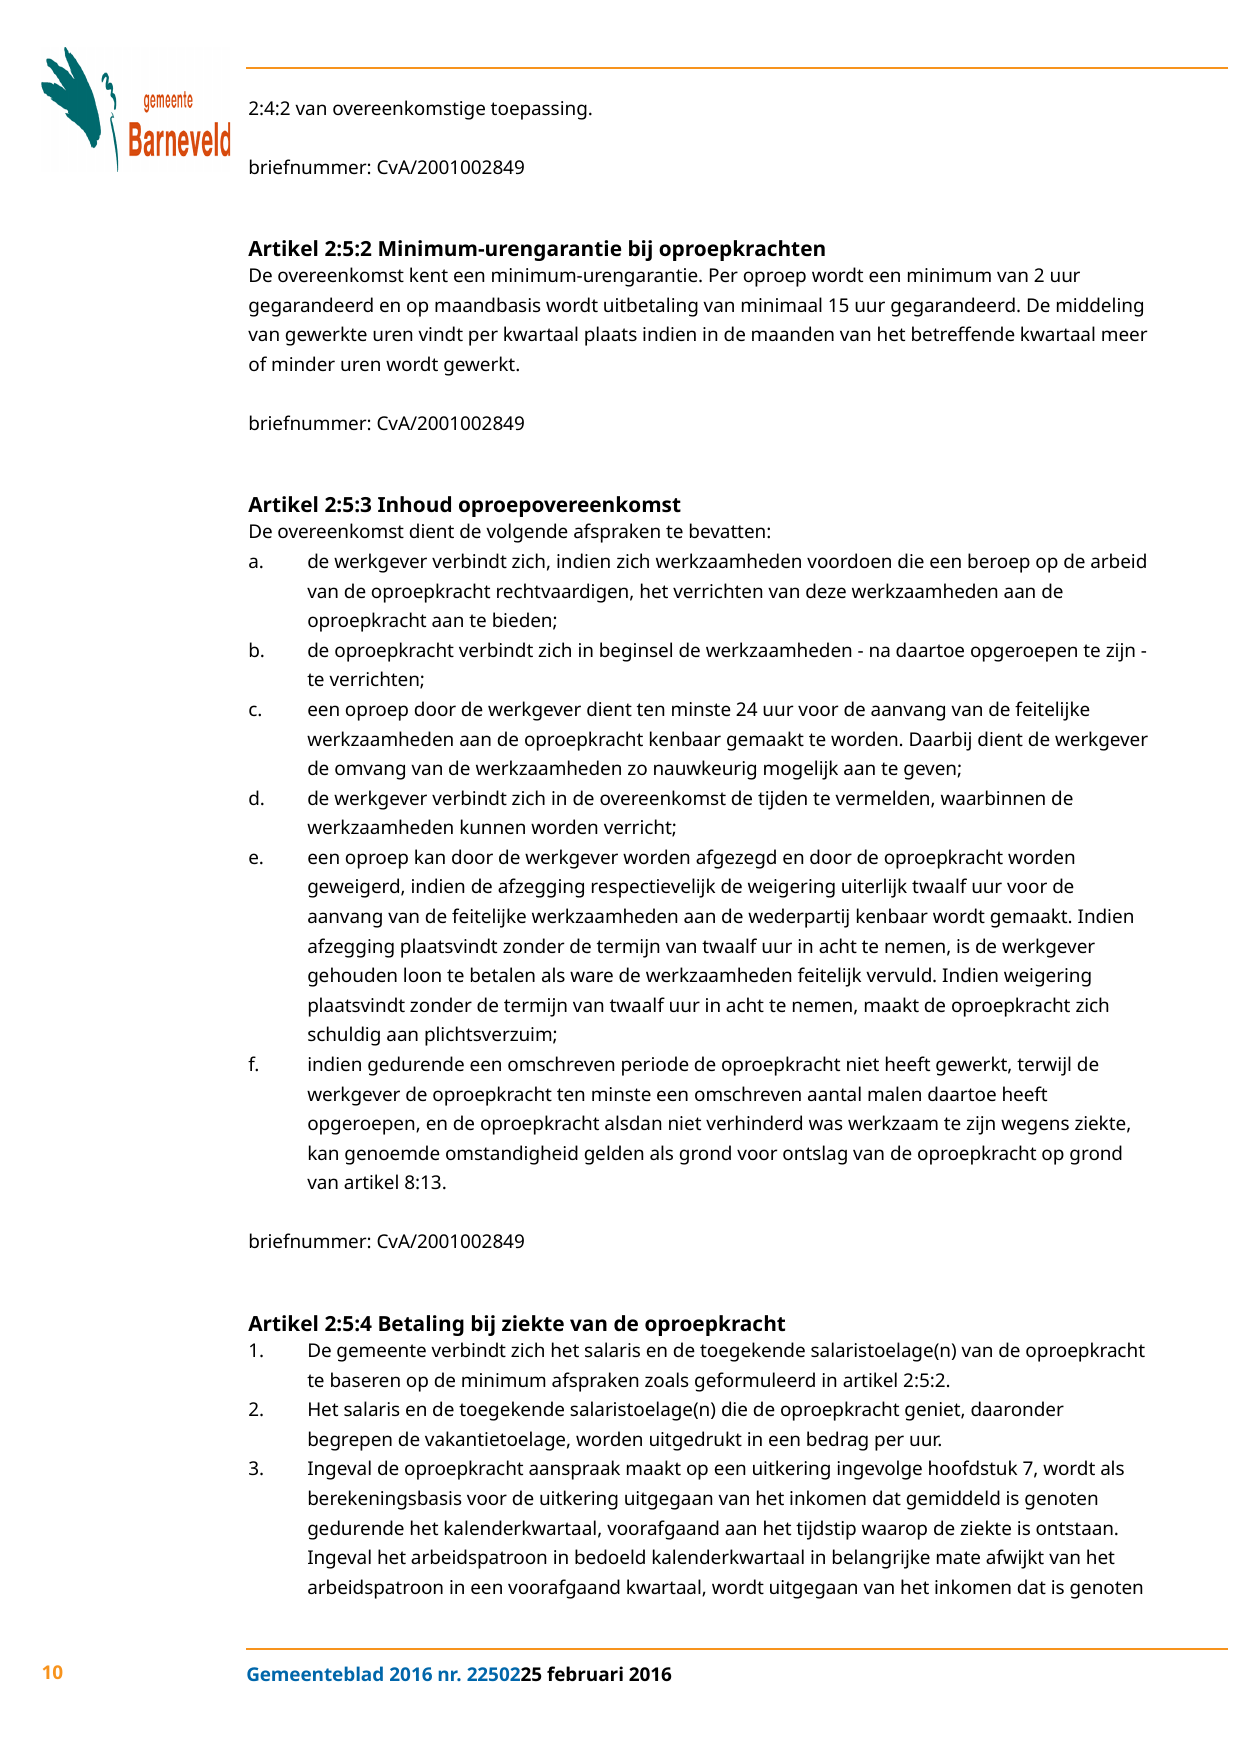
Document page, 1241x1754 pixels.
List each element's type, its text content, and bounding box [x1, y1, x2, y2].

text Artikel 2:5:2 Minimum-urengarantie bij oproepkrachten [248, 234, 1152, 262]
list de oproepkracht verbindt zich in beginsel de werkzaamheden - na daartoe opgeroepen te zijn - te verrichten; [248, 637, 1152, 692]
list een oproep door de werkgever dient ten minste 24 uur voor de aanvang van de feitelijke werkzaamheden aan de oproepkracht kenbaar gemaakt te worden. Daarbij dient de werkgever de omvang van de werkzaamheden zo nauwkeurig mogelijk aan te geven; [248, 696, 1152, 781]
list indien gedurende een omschreven periode de oproepkracht niet heeft gewerkt, terwijl de werkgever de oproepkracht ten minste een omschreven aantal malen daartoe heeft opgeroepen, en de oproepkracht alsdan niet verhinderd was werkzaam te zijn wegens ziekte, kan genoemde omstandigheid gelden als grond voor ontslag van de oproepkracht op grond van artikel 8:13. [248, 1051, 1152, 1195]
text briefnummer: CvA/2001002849 [248, 410, 1152, 436]
text De overeenkomst kent een minimum-urengarantie. Per oproep wordt een minimum van 2 uur gegarandeerd en op maandbasis wordt uitbetaling van minimaal 15 uur gegarandeerd. De middeling van gewerkte uren vindt per kwartaal plaats indien in de maanden van het betreffende kwartaal meer of minder uren wordt gewerkt. [248, 262, 1152, 377]
list De gemeente verbindt zich het salaris en de toegekende salaristoelage(n) van de oproepkracht te baseren op de minimum afspraken zoals geformuleerd in artikel 2:5:2. [248, 1337, 1152, 1392]
list een oproep kan door de werkgever worden afgezegd en door de oproepkracht worden geweigerd, indien de afzegging respectievelijk de weigering uiterlijk twaalf uur voor de aanvang van de feitelijke werkzaamheden aan de wederpartij kenbaar wordt gemaakt. Indien afzegging plaatsvindt zonder de termijn van twaalf uur in acht te nemen, is de werkgever gehouden loon te betalen als ware de werkzaamheden feitelijk vervuld. Indien weigering plaatsvindt zonder de termijn van twaalf uur in acht te nemen, maakt de oproepkracht zich schuldig aan plichtsverzuim; [248, 844, 1152, 1047]
text Artikel 2:5:3 Inhoud oproepovereenkomst [248, 490, 1152, 519]
text Artikel 2:5:4 Betaling bij ziekte van de oproepkracht [248, 1309, 1152, 1337]
text briefnummer: CvA/2001002849 [248, 154, 1152, 180]
list de werkgever verbindt zich, indien zich werkzaamheden voordoen die een beroep op de arbeid van de oproepkracht rechtvaardigen, het verrichten van deze werkzaamheden aan de oproepkracht aan te bieden; [248, 548, 1152, 633]
list Het salaris en de toegekende salaristoelage(n) die de oproepkracht geniet, daaronder begrepen de vakantietoelage, worden uitgedrukt in een bedrag per uur. [248, 1396, 1152, 1452]
text briefnummer: CvA/2001002849 [248, 1229, 1152, 1254]
text De overeenkomst dient de volgende afspraken te bevatten: [248, 519, 1152, 544]
list Ingeval de oproepkracht aanspraak maakt op een uitkering ingevolge hoofdstuk 7, wordt als berekeningsbasis voor de uitkering uitgegaan van het inkomen dat gemiddeld is genoten gedurende het kalenderkwartaal, voorafgaand aan het tijdstip waarop de ziekte is ontstaan. Ingeval het arbeidspatroon in bedoeld kalenderkwartaal in belangrijke mate afwijkt van het arbeidspatroon in een voorafgaand kwartaal, wordt uitgegaan van het inkomen dat is genoten [248, 1456, 1152, 1599]
text 2:4:2 van overeenkomstige toepassing. [248, 95, 1152, 121]
picture [41, 47, 231, 172]
list de werkgever verbindt zich in de overeenkomst de tijden te vermelden, waarbinnen de werkzaamheden kunnen worden verricht; [248, 785, 1152, 840]
